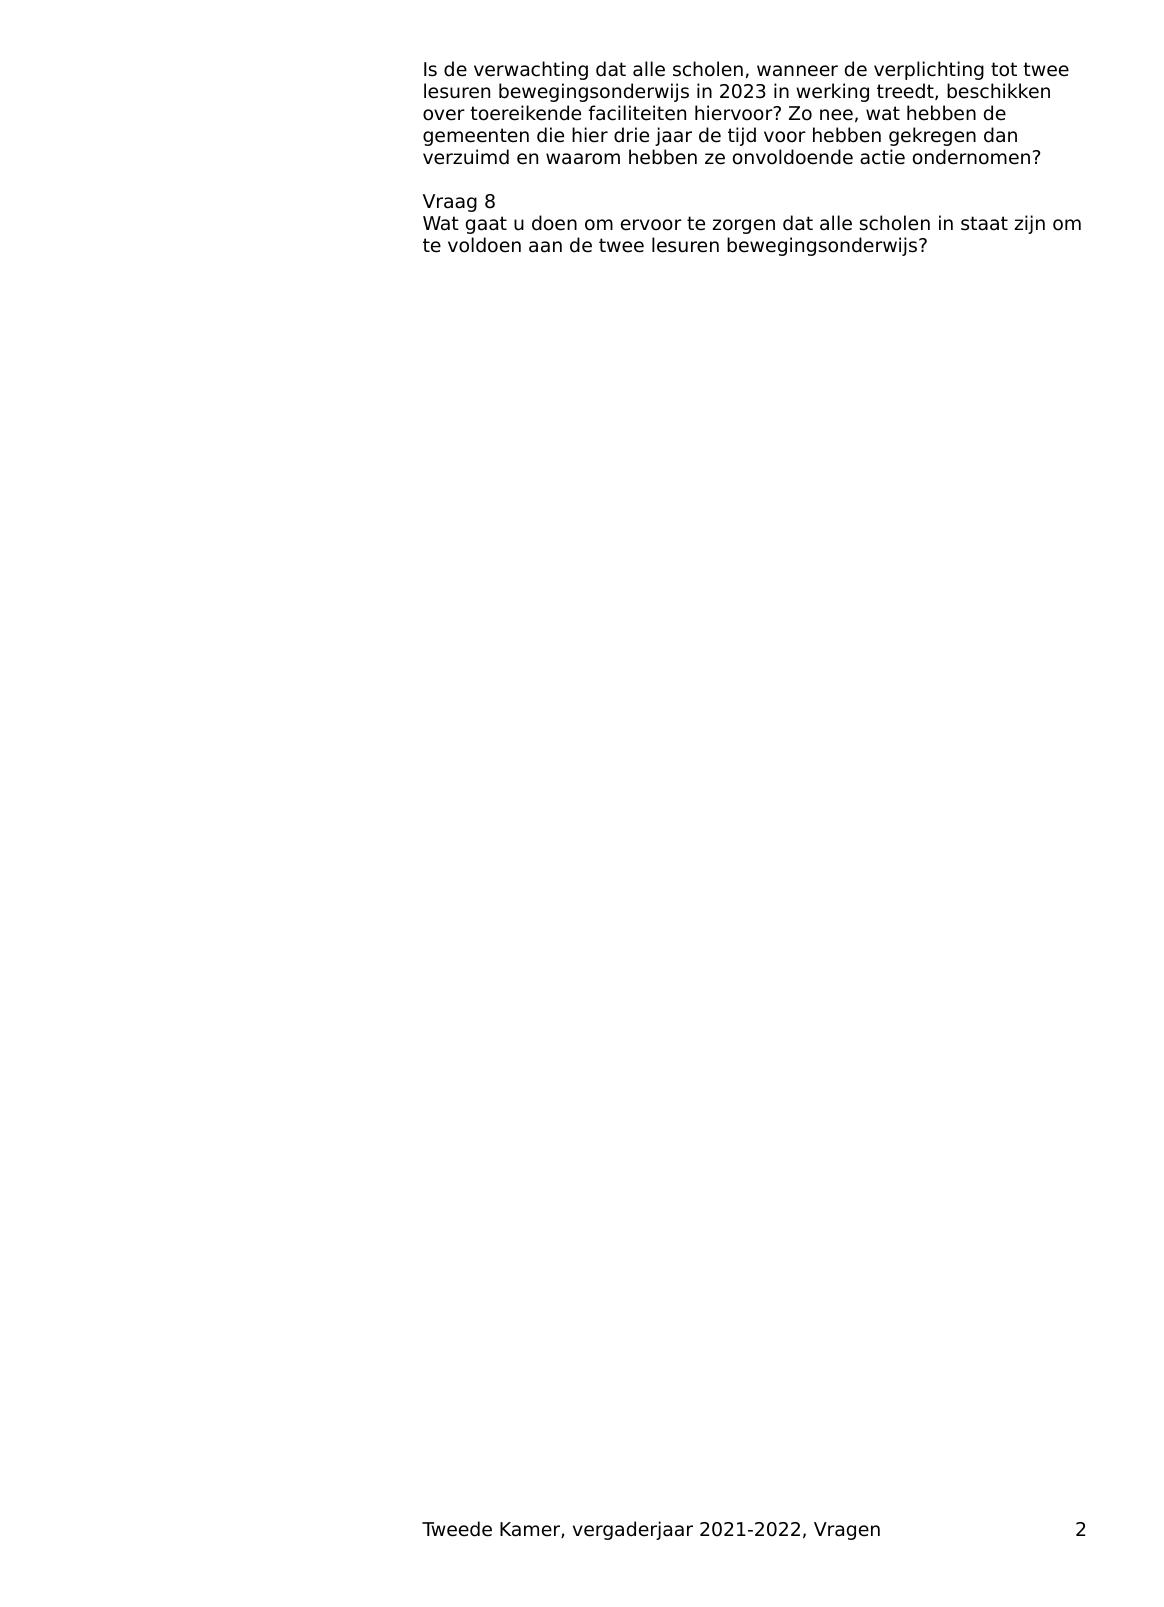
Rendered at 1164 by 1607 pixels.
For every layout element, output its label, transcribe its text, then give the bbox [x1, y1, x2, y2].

text Is de verwachting dat alle scholen, wanneer de verplichting tot twee lesuren bewegingsonderwijs in 2023 in werking treedt, beschikken over toereikende faciliteiten hiervoor? Zo nee, wat hebben de gemeenten die hier drie jaar de tijd voor hebben gekregen dan verzuimd en waarom hebben ze onvoldoende actie ondernomen? [422, 59, 1087, 169]
text Vraag 8 [422, 191, 1087, 213]
text Wat gaat u doen om ervoor te zorgen dat alle scholen in staat zijn om te voldoen aan de twee lesuren bewegingsonderwijs? [422, 213, 1087, 257]
